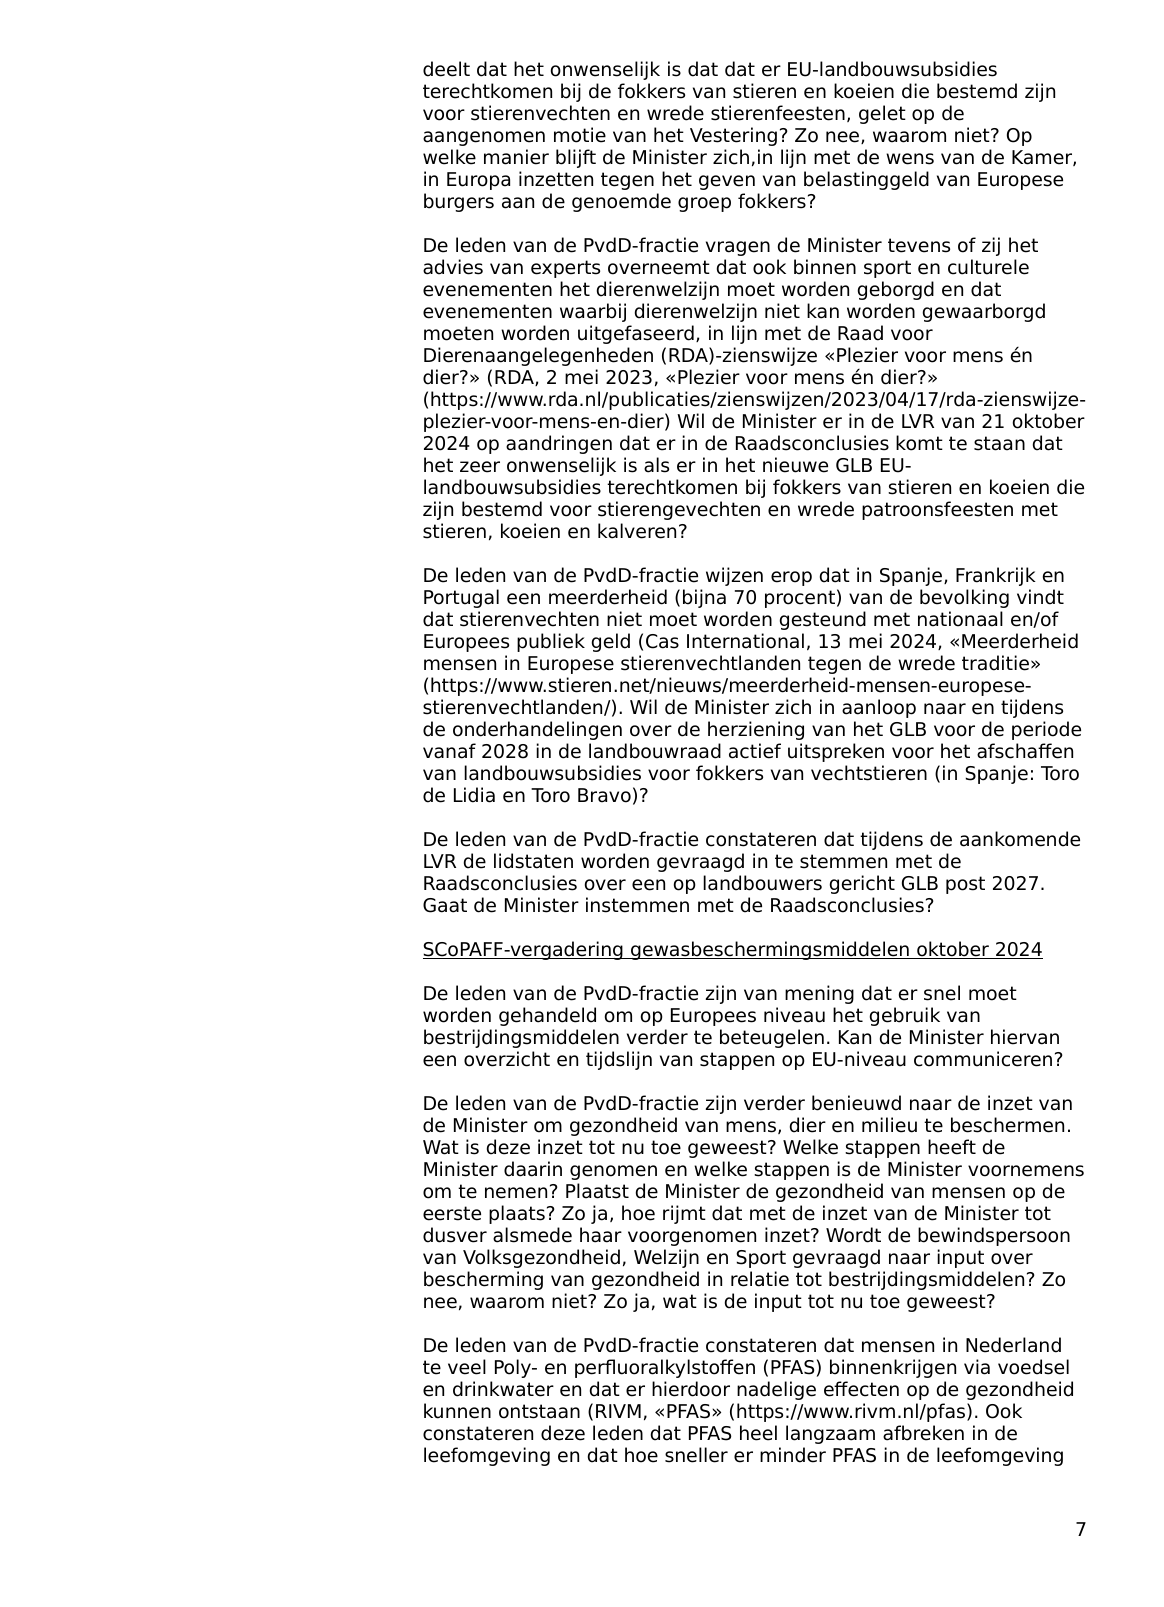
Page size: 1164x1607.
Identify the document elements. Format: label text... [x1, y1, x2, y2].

text De leden van de PvdD-fractie zijn van mening dat er snel moet worden gehandeld om op Europees niveau het gebruik van bestrijdingsmiddelen verder te beteugelen. Kan de Minister hiervan een overzicht en tijdslijn van stappen op EU-niveau communiceren? [422, 983, 1087, 1071]
text De leden van de PvdD-fractie constateren dat tijdens de aankomende LVR de lidstaten worden gevraagd in te stemmen met de Raadsconclusies over een op landbouwers gericht GLB post 2027. Gaat de Minister instemmen met de Raadsconclusies? [422, 829, 1087, 917]
text De leden van de PvdD-fractie vragen de Minister tevens of zij het advies van experts overneemt dat ook binnen sport en culturele evenementen het dierenwelzijn moet worden geborgd en dat evenementen waarbij dierenwelzijn niet kan worden gewaarborgd moeten worden uitgefaseerd, in lijn met de Raad voor Dierenaangelegenheden (RDA)-zienswijze «Plezier voor mens én dier?» (RDA, 2 mei 2023, «Plezier voor mens én dier?» (https://www.rda.nl/publicaties/zienswijzen/2023/04/17/rda-zienswijze-plezier-voor-mens-en-dier) Wil de Minister er in de LVR van 21 oktober 2024 op aandringen dat er in de Raadsconclusies komt te staan dat het zeer onwenselijk is als er in het nieuwe GLB EU-landbouwsubsidies terechtkomen bij fokkers van stieren en koeien die zijn bestemd voor stierengevechten en wrede patroonsfeesten met stieren, koeien en kalveren? [422, 235, 1087, 543]
text De leden van de PvdD-fractie zijn verder benieuwd naar de inzet van de Minister om gezondheid van mens, dier en milieu te beschermen. Wat is deze inzet tot nu toe geweest? Welke stappen heeft de Minister daarin genomen en welke stappen is de Minister voornemens om te nemen? Plaatst de Minister de gezondheid van mensen op de eerste plaats? Zo ja, hoe rijmt dat met de inzet van de Minister tot dusver alsmede haar voorgenomen inzet? Wordt de bewindspersoon van Volksgezondheid, Welzijn en Sport gevraagd naar input over bescherming van gezondheid in relatie tot bestrijdingsmiddelen? Zo nee, waarom niet? Zo ja, wat is de input tot nu toe geweest? [422, 1093, 1087, 1313]
subtitle SCoPAFF-vergadering gewasbeschermingsmiddelen oktober 2024 [422, 939, 1087, 961]
text deelt dat het onwenselijk is dat dat er EU-landbouwsubsidies terechtkomen bij de fokkers van stieren en koeien die bestemd zijn voor stierenvechten en wrede stierenfeesten, gelet op de aangenomen motie van het Vestering? Zo nee, waarom niet? Op welke manier blijft de Minister zich,in lijn met de wens van de Kamer, in Europa inzetten tegen het geven van belastinggeld van Europese burgers aan de genoemde groep fokkers? [422, 59, 1087, 213]
text De leden van de PvdD-fractie wijzen erop dat in Spanje, Frankrijk en Portugal een meerderheid (bijna 70 procent) van de bevolking vindt dat stierenvechten niet moet worden gesteund met nationaal en/of Europees publiek geld (Cas International, 13 mei 2024, «Meerderheid mensen in Europese stierenvechtlanden tegen de wrede traditie» (https://www.stieren.net/nieuws/meerderheid-mensen-europese-stierenvechtlanden/). Wil de Minister zich in aanloop naar en tijdens de onderhandelingen over de herziening van het GLB voor de periode vanaf 2028 in de landbouwraad actief uitspreken voor het afschaffen van landbouwsubsidies voor fokkers van vechtstieren (in Spanje: Toro de Lidia en Toro Bravo)? [422, 565, 1087, 807]
text De leden van de PvdD-fractie constateren dat mensen in Nederland te veel Poly- en perfluoralkylstoffen (PFAS) binnenkrijgen via voedsel en drinkwater en dat er hierdoor nadelige effecten op de gezondheid kunnen ontstaan (RIVM, «PFAS» (https://www.rivm.nl/pfas). Ook constateren deze leden dat PFAS heel langzaam afbreken in de leefomgeving en dat hoe sneller er minder PFAS in de leefomgeving [422, 1335, 1087, 1467]
